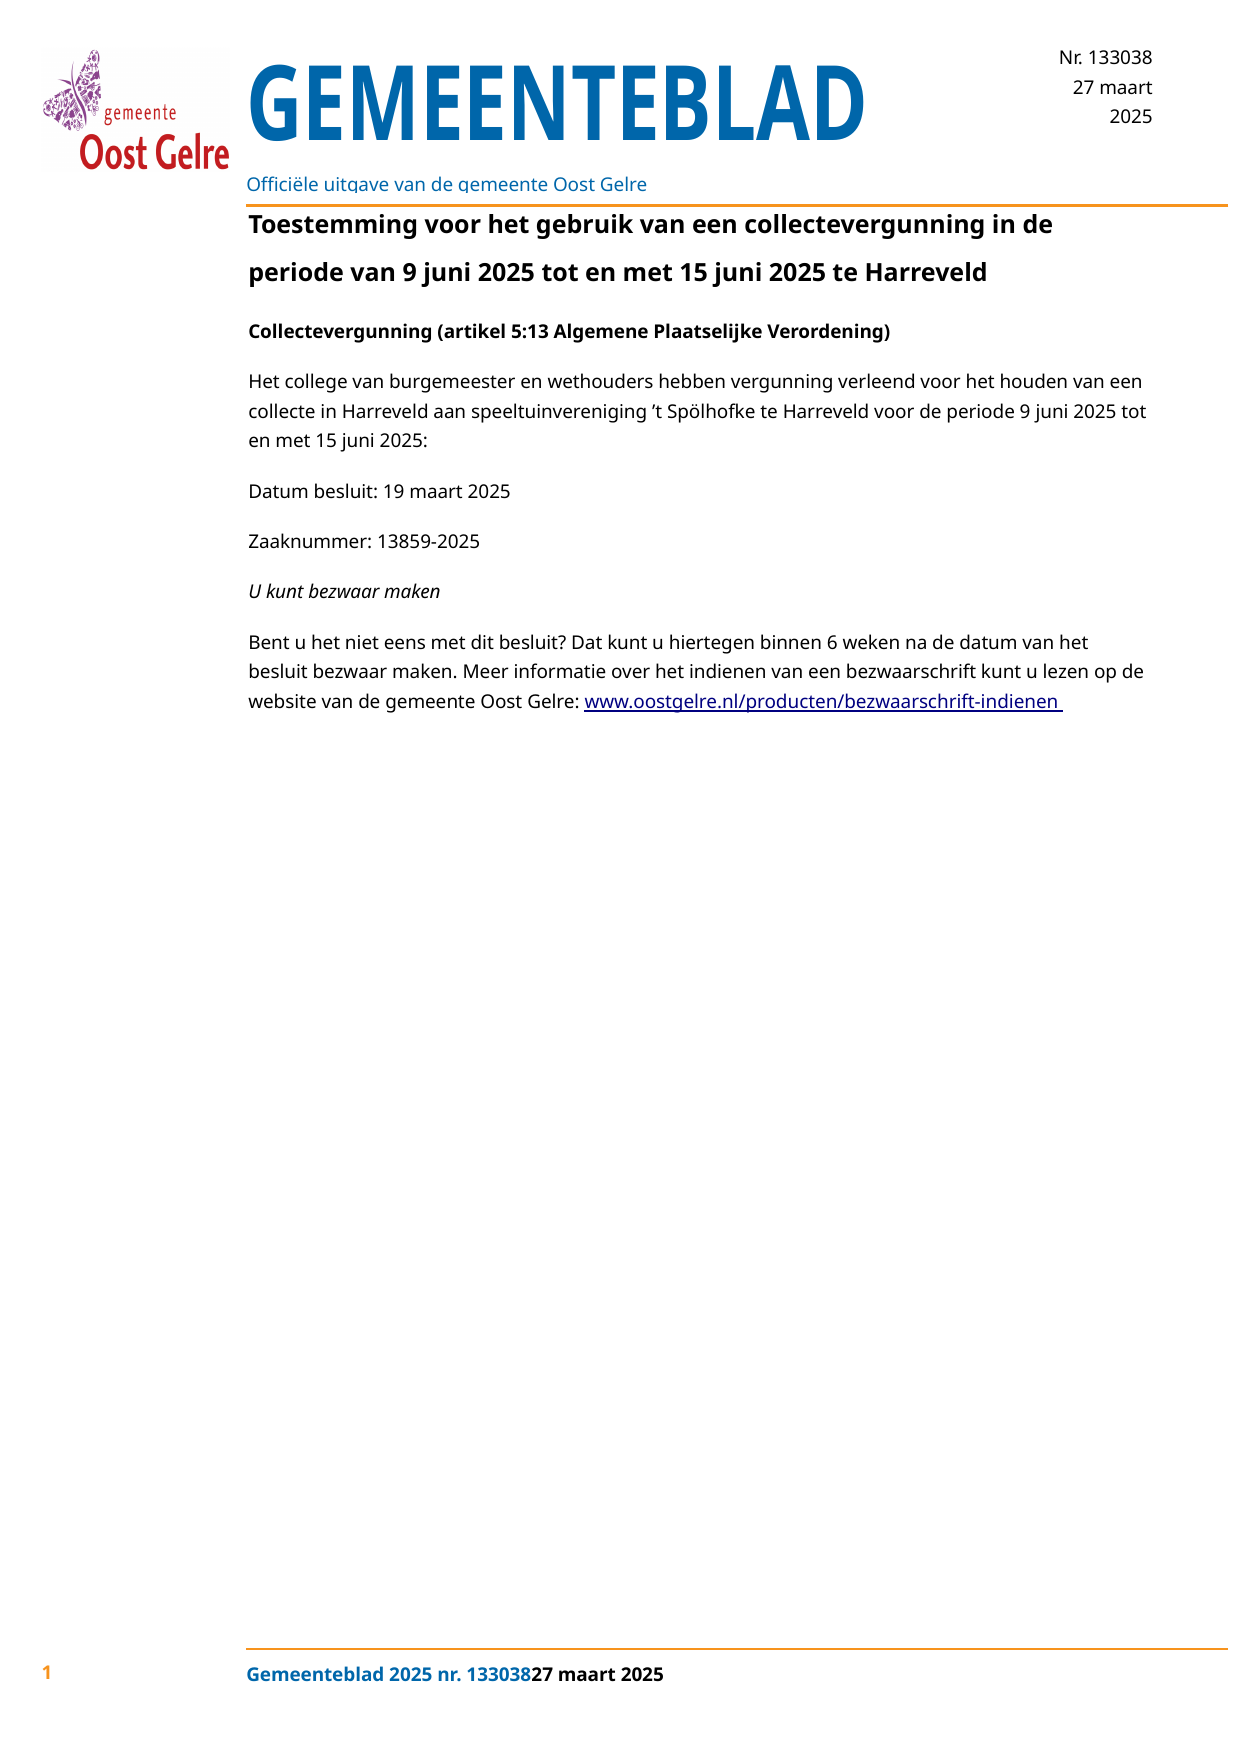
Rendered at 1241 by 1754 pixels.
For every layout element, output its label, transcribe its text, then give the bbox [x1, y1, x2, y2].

text Datum besluit: 19 maart 2025 [248, 478, 1152, 504]
text Het college van burgemeester en wethouders hebben vergunning verleend voor het houden van een collecte in Harreveld aan speeltuinvereniging ’t Spölhofke te Harreveld voor de periode 9 juni 2025 tot en met 15 juni 2025: [248, 368, 1152, 453]
text Collectevergunning (artikel 5:13 Algemene Plaatselijke Verordening) [248, 318, 1152, 344]
text Toestemming voor het gebruik van een collectevergunning in de periode van 9 juni 2025 tot en met 15 juni 2025 te Harreveld [248, 207, 1152, 288]
text U kunt bezwaar maken [248, 579, 1152, 604]
text Bent u het niet eens met dit besluit? Dat kunt u hiertegen binnen 6 weken na de datum van het besluit bezwaar maken. Meer informatie over het indienen van een bezwaarschrift kunt u lezen op de website van de gemeente Oost Gelre: www.oostgelre.nl/producten/bezwaarschrift-indienen [248, 629, 1152, 714]
picture [41, 47, 231, 172]
text Zaaknummer: 13859-2025 [248, 528, 1152, 554]
